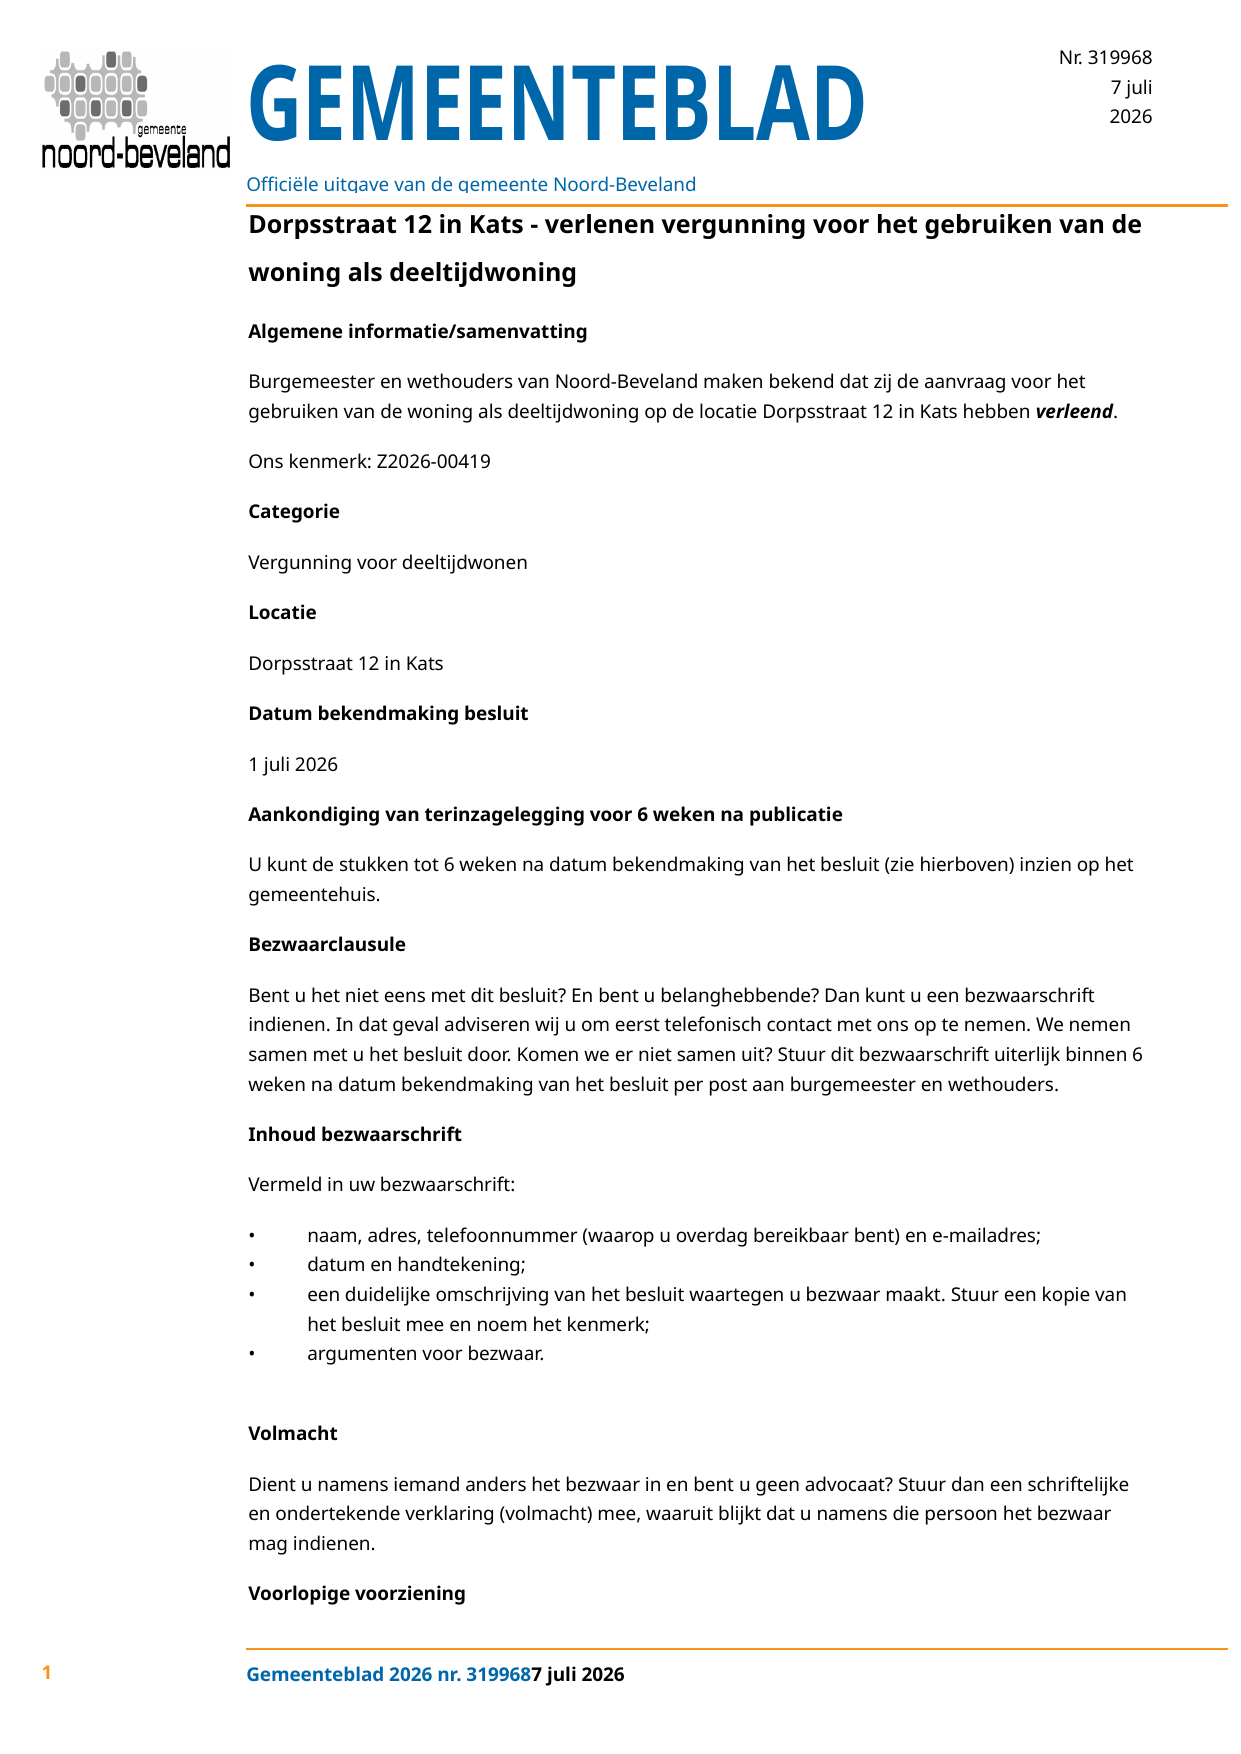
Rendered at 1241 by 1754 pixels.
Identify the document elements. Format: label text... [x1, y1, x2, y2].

list argumenten voor bezwaar. [248, 1340, 1152, 1366]
text Dorpsstraat 12 in Kats [248, 650, 1152, 676]
text 1 juli 2026 [248, 751, 1152, 777]
text Categorie [248, 499, 1152, 524]
text Burgemeester en wethouders van Noord-Beveland maken bekend dat zij de aanvraag voor het gebruiken van de woning als deeltijdwoning op de locatie Dorpsstraat 12 in Kats hebben verleend. [248, 368, 1152, 424]
text Ons kenmerk: Z2026-00419 [248, 448, 1152, 474]
list een duidelijke omschrijving van het besluit waartegen u bezwaar maakt. Stuur een kopie van het besluit mee en noem het kenmerk; [248, 1281, 1152, 1337]
picture [41, 47, 231, 172]
text U kunt de stukken tot 6 weken na datum bekendmaking van het besluit (zie hierboven) inzien op het gemeentehuis. [248, 852, 1152, 907]
text Dorpsstraat 12 in Kats - verlenen vergunning voor het gebruiken van de woning als deeltijdwoning [248, 207, 1152, 288]
text Locatie [248, 599, 1152, 625]
text Bezwaarclausule [248, 932, 1152, 957]
text Algemene informatie/samenvatting [248, 318, 1152, 344]
text Bent u het niet eens met dit besluit? En bent u belanghebbende? Dan kunt u een bezwaarschrift indienen. In dat geval adviseren wij u om eerst telefonisch contact met ons op te nemen. We nemen samen met u het besluit door. Komen we er niet samen uit? Stuur dit bezwaarschrift uiterlijk binnen 6 weken na datum bekendmaking van het besluit per post aan burgemeester en wethouders. [248, 982, 1152, 1097]
text Vergunning voor deeltijdwonen [248, 549, 1152, 575]
text Dient u namens iemand anders het bezwaar in en bent u geen advocaat? Stuur dan een schriftelijke en ondertekende verklaring (volmacht) mee, waaruit blijkt dat u namens die persoon het bezwaar mag indienen. [248, 1471, 1152, 1556]
text Aankondiging van terinzagelegging voor 6 weken na publicatie [248, 801, 1152, 827]
list naam, adres, telefoonnummer (waarop u overdag bereikbaar bent) en e-mailadres; [248, 1222, 1152, 1248]
text Voorlopige voorziening [248, 1580, 1152, 1606]
list datum en handtekening; [248, 1252, 1152, 1277]
text Volmacht [248, 1420, 1152, 1446]
text Datum bekendmaking besluit [248, 700, 1152, 726]
text Inhoud bezwaarschrift [248, 1121, 1152, 1147]
text Vermeld in uw bezwaarschrift: [248, 1172, 1152, 1197]
